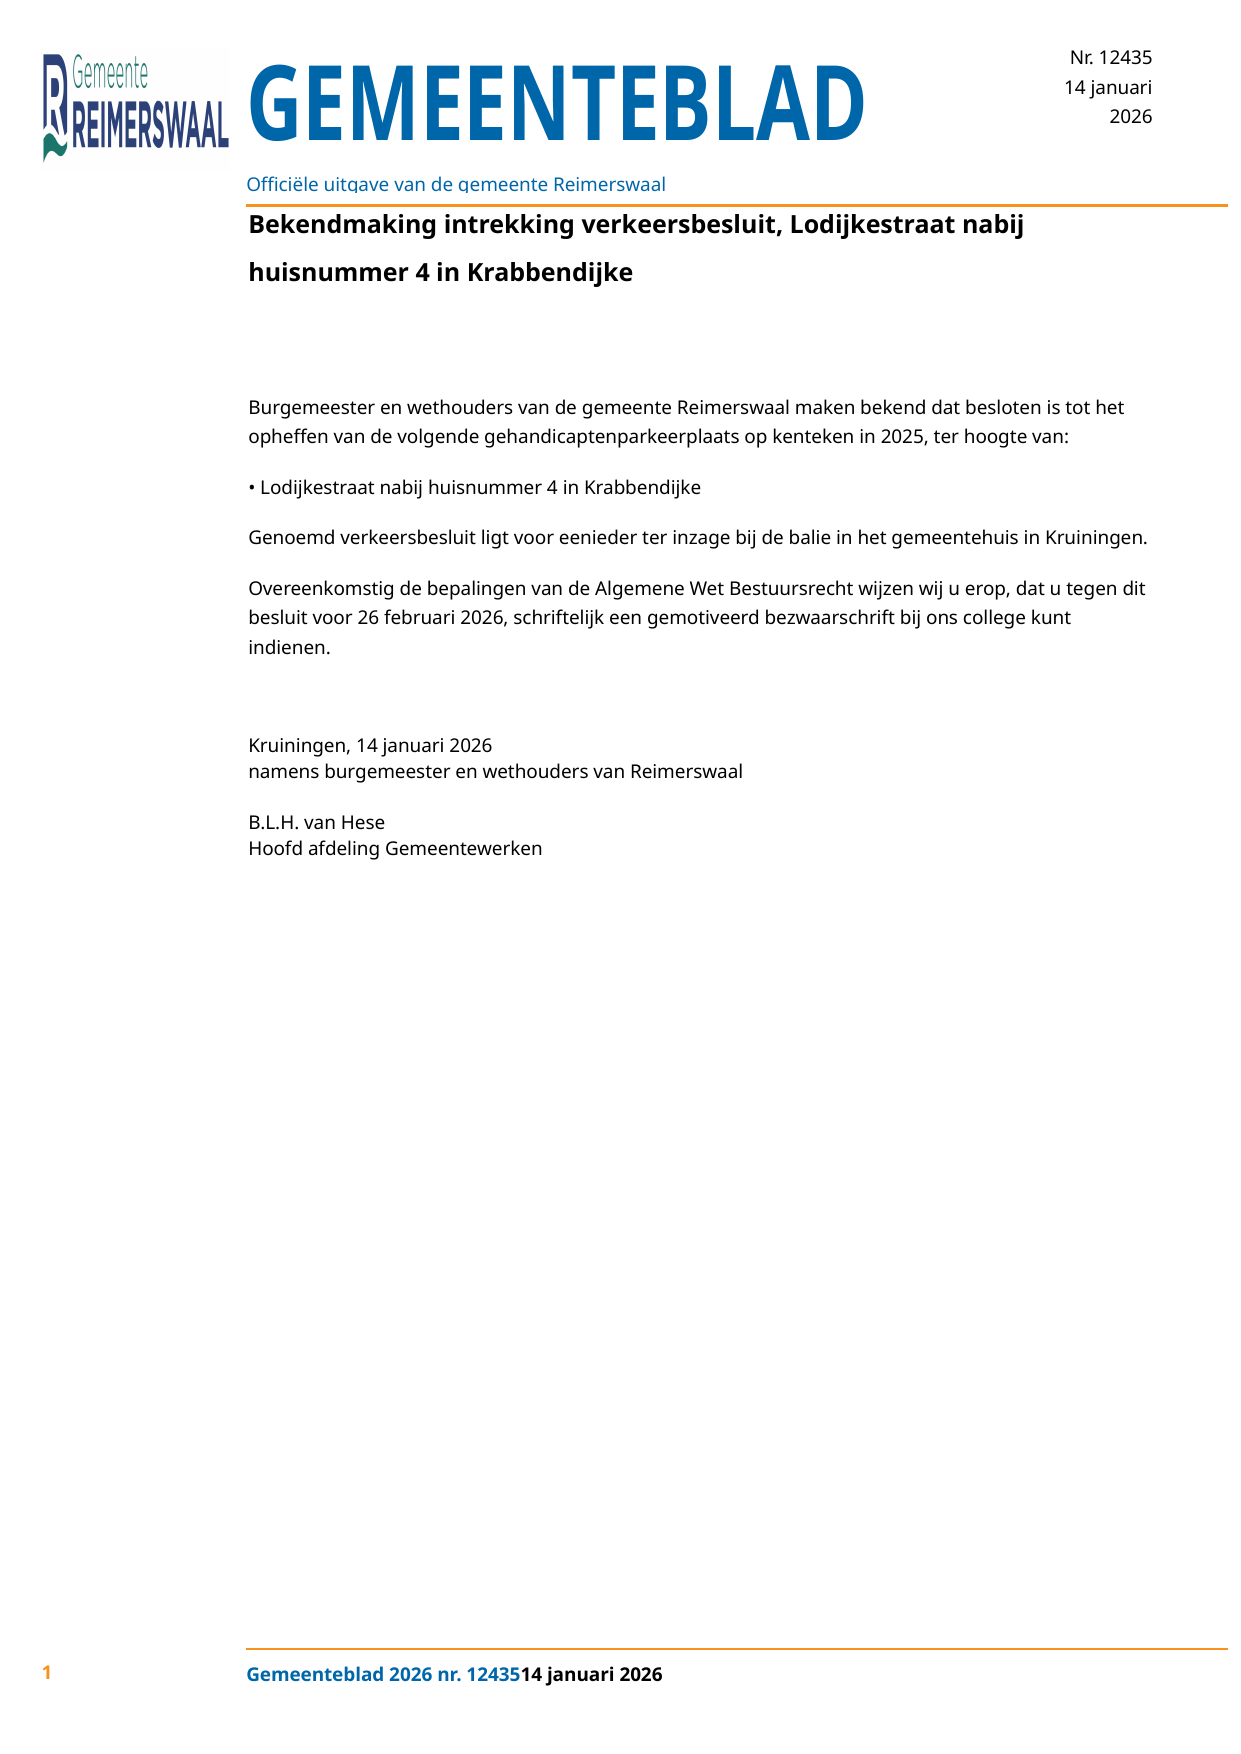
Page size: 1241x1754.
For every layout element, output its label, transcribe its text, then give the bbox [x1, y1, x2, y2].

text namens burgemeester en wethouders van Reimerswaal [248, 758, 1152, 784]
text Burgemeester en wethouders van de gemeente Reimerswaal maken bekend dat besloten is tot het opheffen van de volgende gehandicaptenparkeerplaats op kenteken in 2025, ter hoogte van: [248, 394, 1152, 449]
text Kruiningen, 14 januari 2026 [248, 732, 1152, 758]
text Genoemd verkeersbesluit ligt voor eenieder ter inzage bij de balie in het gemeentehuis in Kruiningen. [248, 524, 1152, 550]
text Bekendmaking intrekking verkeersbesluit, Lodijkestraat nabij huisnummer 4 in Krabbendijke [248, 207, 1152, 288]
text • Lodijkestraat nabij huisnummer 4 in Krabbendijke [248, 474, 1152, 500]
text Hoofd afdeling Gemeentewerken [248, 835, 1152, 861]
picture [41, 47, 231, 172]
text B.L.H. van Hese [248, 809, 1152, 835]
text Overeenkomstig de bepalingen van de Algemene Wet Bestuursrecht wijzen wij u erop, dat u tegen dit besluit voor 26 februari 2026, schriftelijk een gemotiveerd bezwaarschrift bij ons college kunt indienen. [248, 575, 1152, 660]
